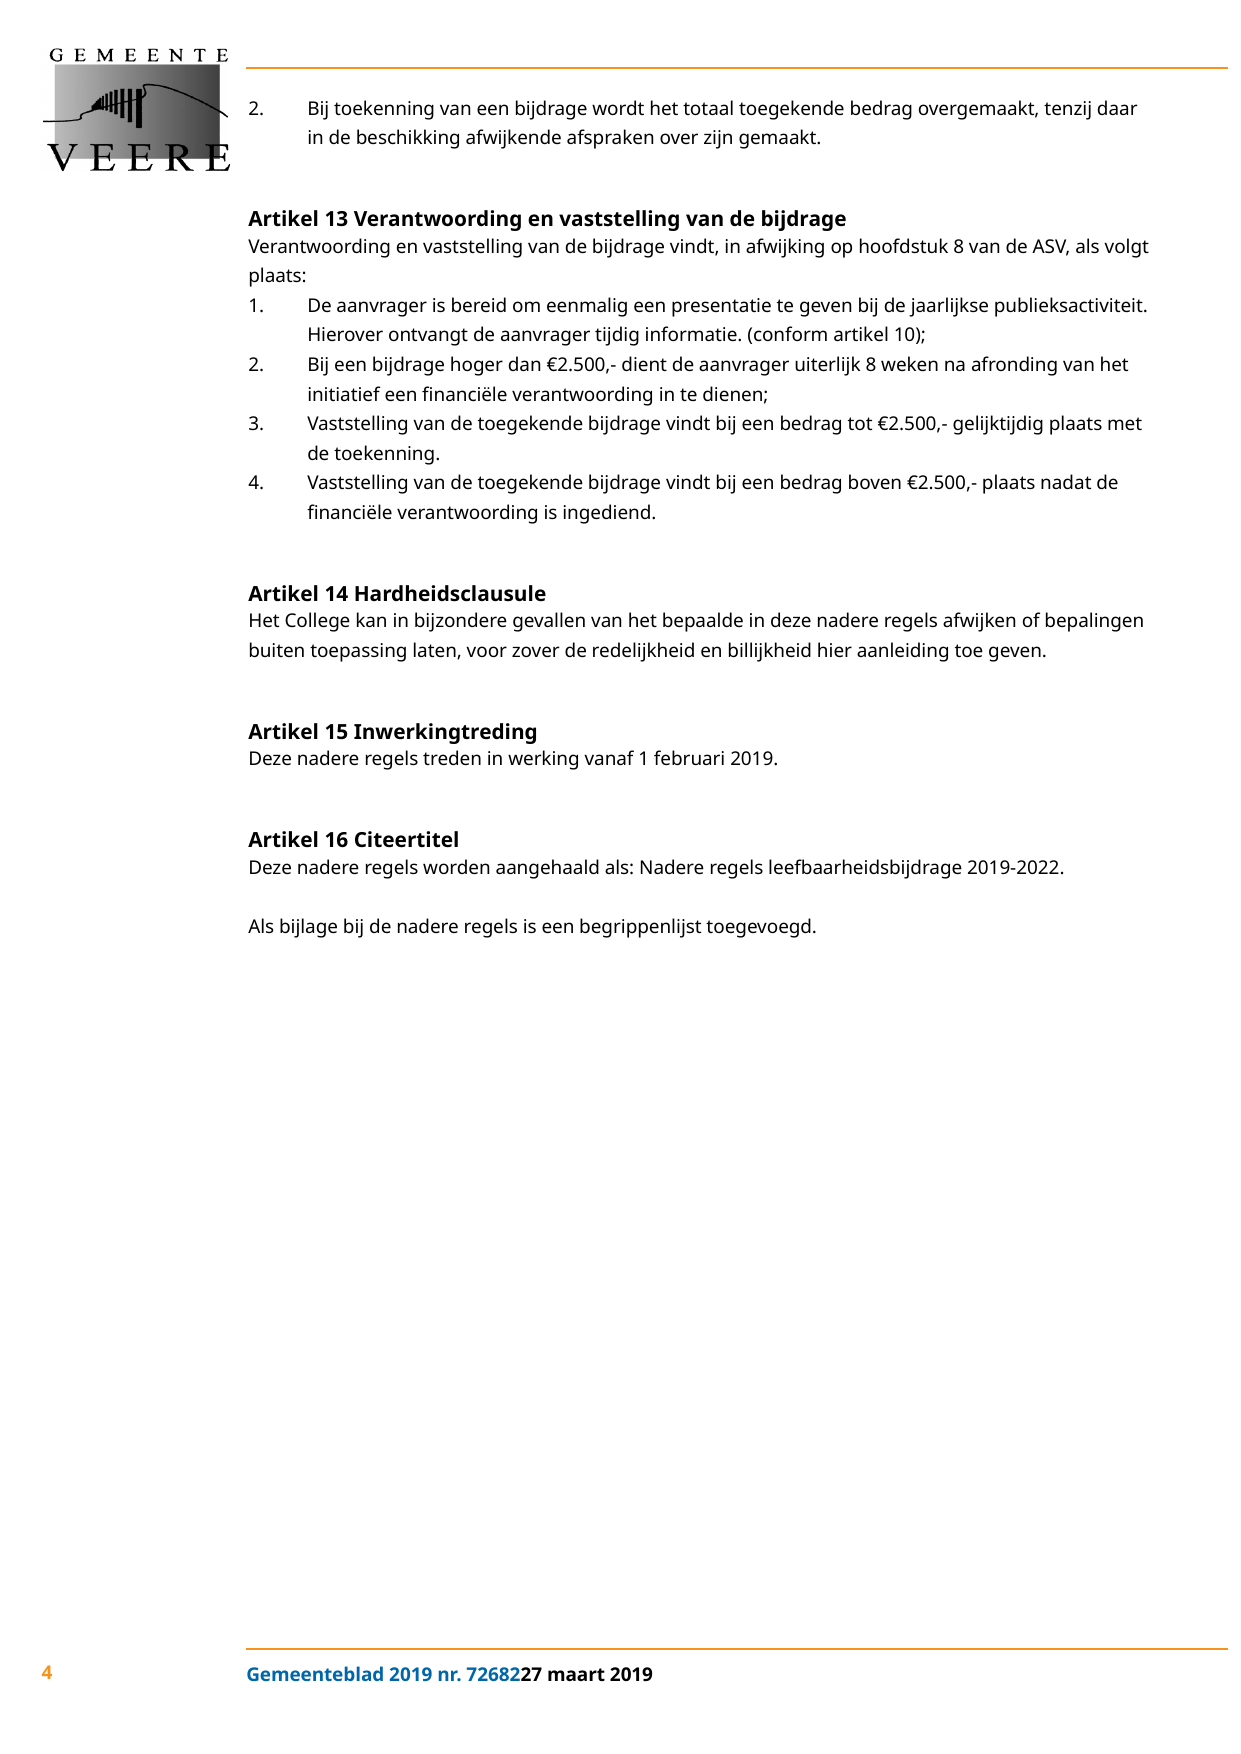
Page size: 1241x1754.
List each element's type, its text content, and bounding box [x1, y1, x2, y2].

text Artikel 13 Verantwoording en vaststelling van de bijdrage [248, 204, 1152, 233]
text Verantwoording en vaststelling van de bijdrage vindt, in afwijking op hoofdstuk 8 van de ASV, als volgt plaats: [248, 233, 1152, 288]
list Bij toekenning van een bijdrage wordt het totaal toegekende bedrag overgemaakt, tenzij daar in de beschikking afwijkende afspraken over zijn gemaakt. [248, 95, 1152, 150]
list De aanvrager is bereid om eenmalig een presentatie te geven bij de jaarlijkse publieksactiviteit. Hierover ontvangt de aanvrager tijdig informatie. (conform artikel 10); [248, 292, 1152, 347]
list Vaststelling van de toegekende bijdrage vindt bij een bedrag tot €2.500,- gelijktijdig plaats met de toekenning. [248, 410, 1152, 466]
text Artikel 15 Inwerkingtreding [248, 717, 1152, 746]
text Artikel 14 Hardheidsclausule [248, 579, 1152, 607]
text Artikel 16 Citeertitel [248, 826, 1152, 854]
list Vaststelling van de toegekende bijdrage vindt bij een bedrag boven €2.500,- plaats nadat de financiële verantwoording is ingediend. [248, 469, 1152, 525]
list Bij een bijdrage hoger dan €2.500,- dient de aanvrager uiterlijk 8 weken na afronding van het initiatief een financiële verantwoording in te dienen; [248, 351, 1152, 406]
text Het College kan in bijzondere gevallen van het bepaalde in deze nadere regels afwijken of bepalingen buiten toepassing laten, voor zover de redelijkheid en billijkheid hier aanleiding toe geven. [248, 607, 1152, 663]
text Deze nadere regels worden aangehaald als: Nadere regels leefbaarheidsbijdrage 2019-2022. [248, 854, 1152, 880]
text Deze nadere regels treden in werking vanaf 1 februari 2019. [248, 746, 1152, 771]
picture [41, 47, 231, 172]
text Als bijlage bij de nadere regels is een begrippenlijst toegevoegd. [248, 913, 1152, 939]
